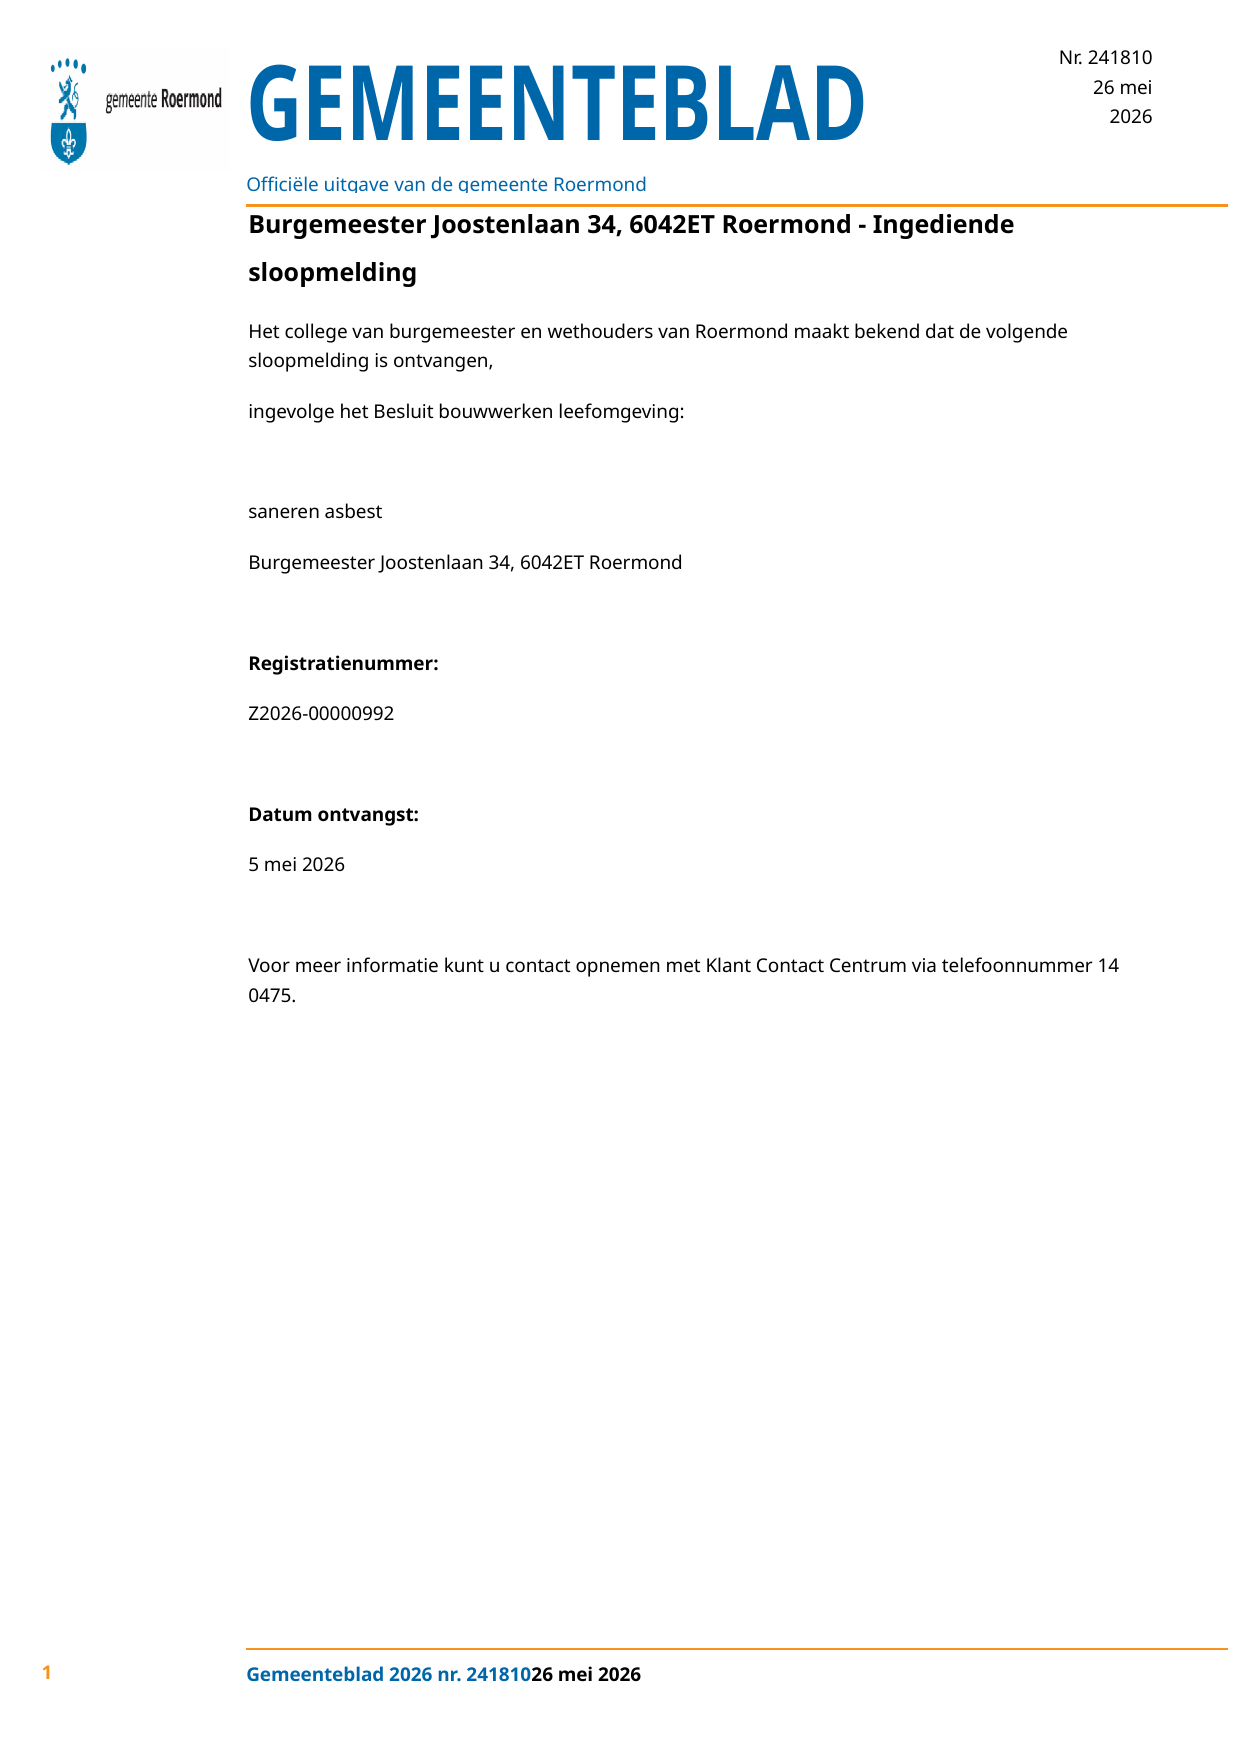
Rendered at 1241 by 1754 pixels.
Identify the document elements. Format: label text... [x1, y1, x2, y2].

text Het college van burgemeester en wethouders van Roermond maakt bekend dat de volgende sloopmelding is ontvangen, [248, 318, 1152, 373]
text Burgemeester Joostenlaan 34, 6042ET Roermond [248, 549, 1152, 575]
text Z2026-00000992 [248, 700, 1152, 726]
text Burgemeester Joostenlaan 34, 6042ET Roermond - Ingediende sloopmelding [248, 207, 1152, 288]
text ingevolge het Besluit bouwwerken leefomgeving: [248, 398, 1152, 424]
text saneren asbest [248, 499, 1152, 524]
text Voor meer informatie kunt u contact opnemen met Klant Contact Centrum via telefoonnummer 14 0475. [248, 952, 1152, 1008]
text Registratienummer: [248, 650, 1152, 676]
text Datum ontvangst: [248, 801, 1152, 827]
picture [41, 47, 231, 172]
text 5 mei 2026 [248, 852, 1152, 877]
